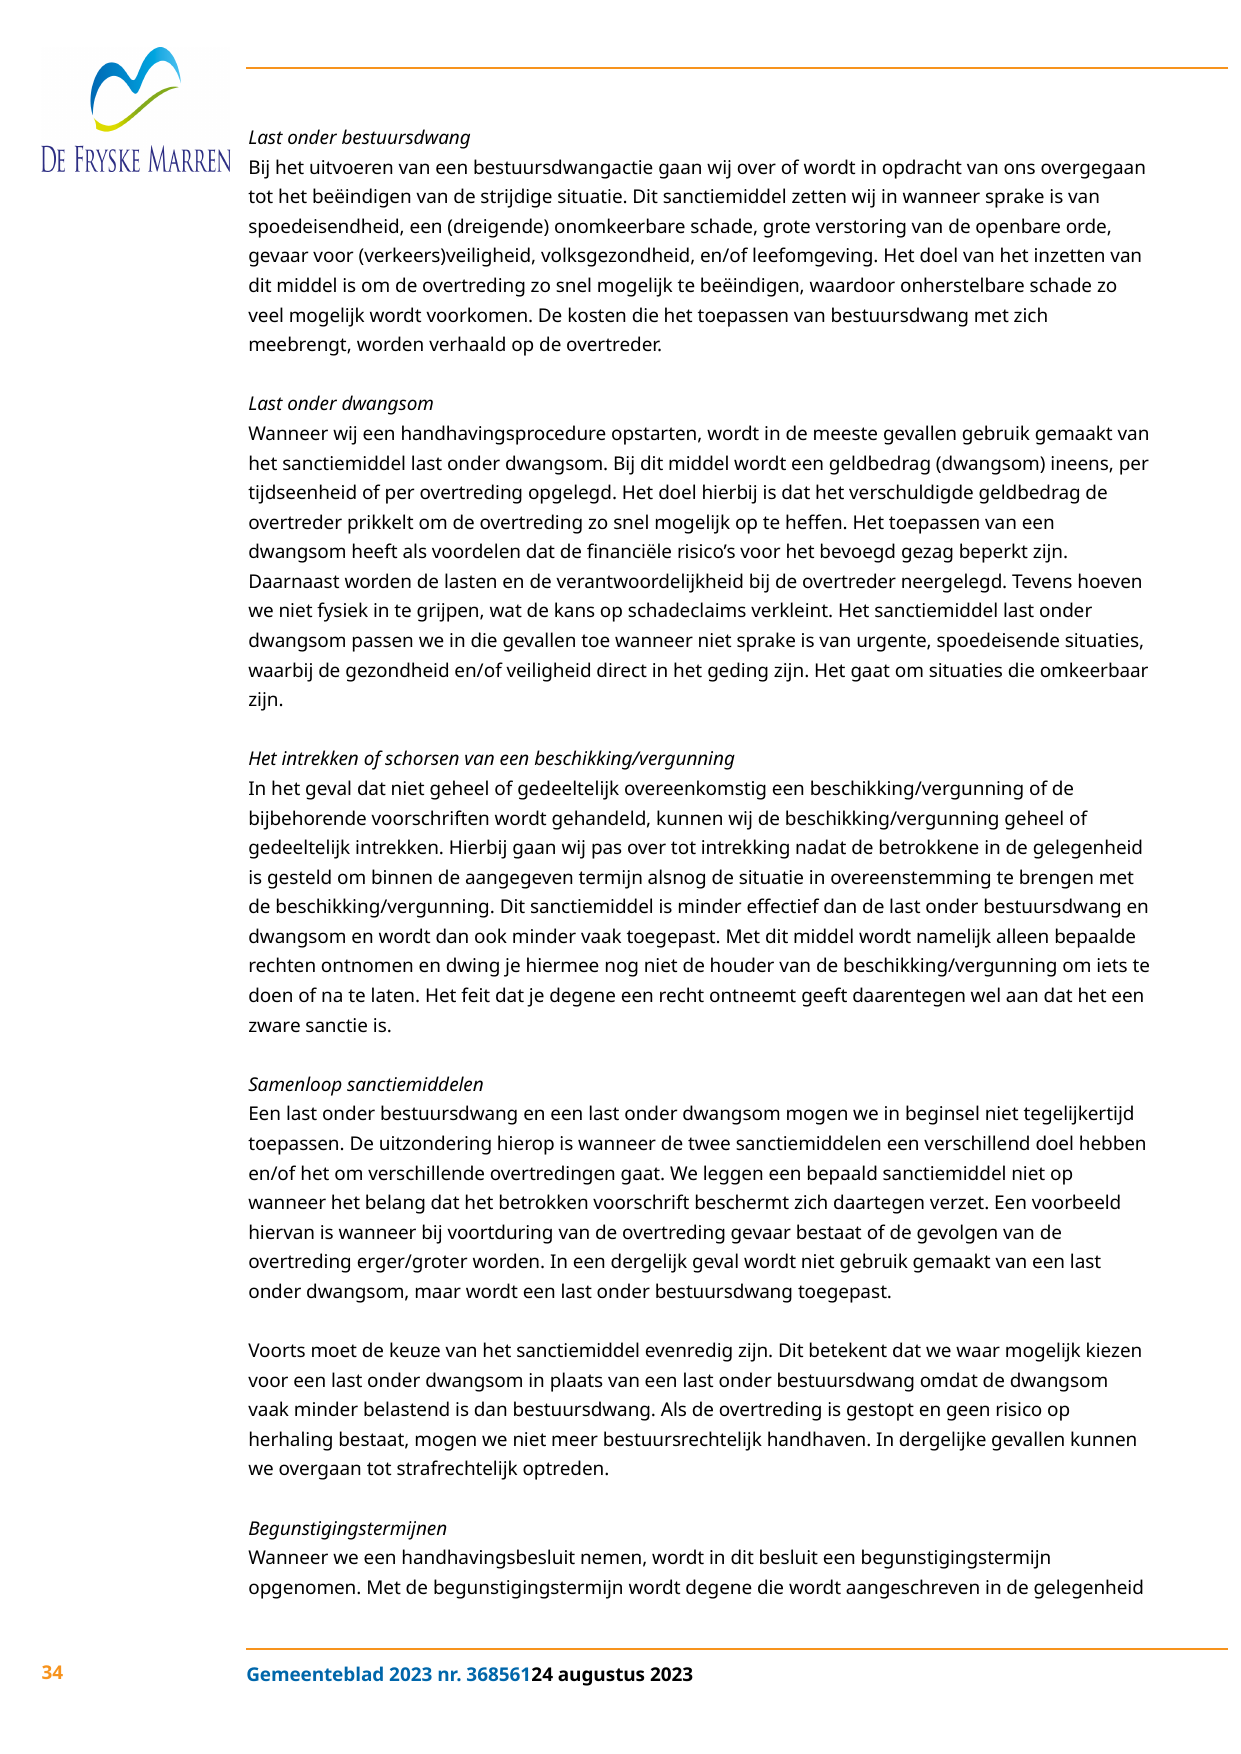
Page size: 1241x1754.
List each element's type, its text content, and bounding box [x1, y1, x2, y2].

text Wanneer we een handhavingsbesluit nemen, wordt in dit besluit een begunstigingstermijn opgenomen. Met de begunstigingstermijn wordt degene die wordt aangeschreven in de gelegenheid [248, 1544, 1152, 1600]
picture [41, 47, 231, 172]
text Bij het uitvoeren van een bestuursdwangactie gaan wij over of wordt in opdracht van ons overgegaan tot het beëindigen van de strijdige situatie. Dit sanctiemiddel zetten wij in wanneer sprake is van spoedeisendheid, een (dreigende) onomkeerbare schade, grote verstoring van de openbare orde, gevaar voor (verkeers)veiligheid, volksgezondheid, en/of leefomgeving. Het doel van het inzetten van dit middel is om de overtreding zo snel mogelijk te beëindigen, waardoor onherstelbare schade zo veel mogelijk wordt voorkomen. De kosten die het toepassen van bestuursdwang met zich meebrengt, worden verhaald op de overtreder. [248, 154, 1152, 357]
text Samenloop sanctiemiddelen [248, 1071, 1152, 1097]
text Begunstigingstermijnen [248, 1515, 1152, 1541]
text Last onder bestuursdwang [248, 124, 1152, 150]
text In het geval dat niet geheel of gedeeltelijk overeenkomstig een beschikking/vergunning of de bijbehorende voorschriften wordt gehandeld, kunnen wij de beschikking/vergunning geheel of gedeeltelijk intrekken. Hierbij gaan wij pas over tot intrekking nadat de betrokkene in de gelegenheid is gesteld om binnen de aangegeven termijn alsnog de situatie in overeenstemming te brengen met de beschikking/vergunning. Dit sanctiemiddel is minder effectief dan de last onder bestuursdwang en dwangsom en wordt dan ook minder vaak toegepast. Met dit middel wordt namelijk alleen bepaalde rechten ontnomen en dwing je hiermee nog niet de houder van de beschikking/vergunning om iets te doen of na te laten. Het feit dat je degene een recht ontneemt geeft daarentegen wel aan dat het een zware sanctie is. [248, 775, 1152, 1038]
text Een last onder bestuursdwang en een last onder dwangsom mogen we in beginsel niet tegelijkertijd toepassen. De uitzondering hierop is wanneer de twee sanctiemiddelen een verschillend doel hebben en/of het om verschillende overtredingen gaat. We leggen een bepaald sanctiemiddel niet op wanneer het belang dat het betrokken voorschrift beschermt zich daartegen verzet. Een voorbeeld hiervan is wanneer bij voortduring van de overtreding gevaar bestaat of de gevolgen van de overtreding erger/groter worden. In een dergelijk geval wordt niet gebruik gemaakt van een last onder dwangsom, maar wordt een last onder bestuursdwang toegepast. [248, 1101, 1152, 1304]
text Last onder dwangsom [248, 391, 1152, 416]
text Voorts moet de keuze van het sanctiemiddel evenredig zijn. Dit betekent dat we waar mogelijk kiezen voor een last onder dwangsom in plaats van een last onder bestuursdwang omdat de dwangsom vaak minder belastend is dan bestuursdwang. Als de overtreding is gestopt en geen risico op herhaling bestaat, mogen we niet meer bestuursrechtelijk handhaven. In dergelijke gevallen kunnen we overgaan tot strafrechtelijk optreden. [248, 1337, 1152, 1481]
text Het intrekken of schorsen van een beschikking/vergunning [248, 746, 1152, 771]
text Wanneer wij een handhavingsprocedure opstarten, wordt in de meeste gevallen gebruik gemaakt van het sanctiemiddel last onder dwangsom. Bij dit middel wordt een geldbedrag (dwangsom) ineens, per tijdseenheid of per overtreding opgelegd. Het doel hierbij is dat het verschuldigde geldbedrag de overtreder prikkelt om de overtreding zo snel mogelijk op te heffen. Het toepassen van een dwangsom heeft als voordelen dat de financiële risico’s voor het bevoegd gezag beperkt zijn. Daarnaast worden de lasten en de verantwoordelijkheid bij de overtreder neergelegd. Tevens hoeven we niet fysiek in te grijpen, wat de kans op schadeclaims verkleint. Het sanctiemiddel last onder dwangsom passen we in die gevallen toe wanneer niet sprake is van urgente, spoedeisende situaties, waarbij de gezondheid en/of veiligheid direct in het geding zijn. Het gaat om situaties die omkeerbaar zijn. [248, 420, 1152, 712]
